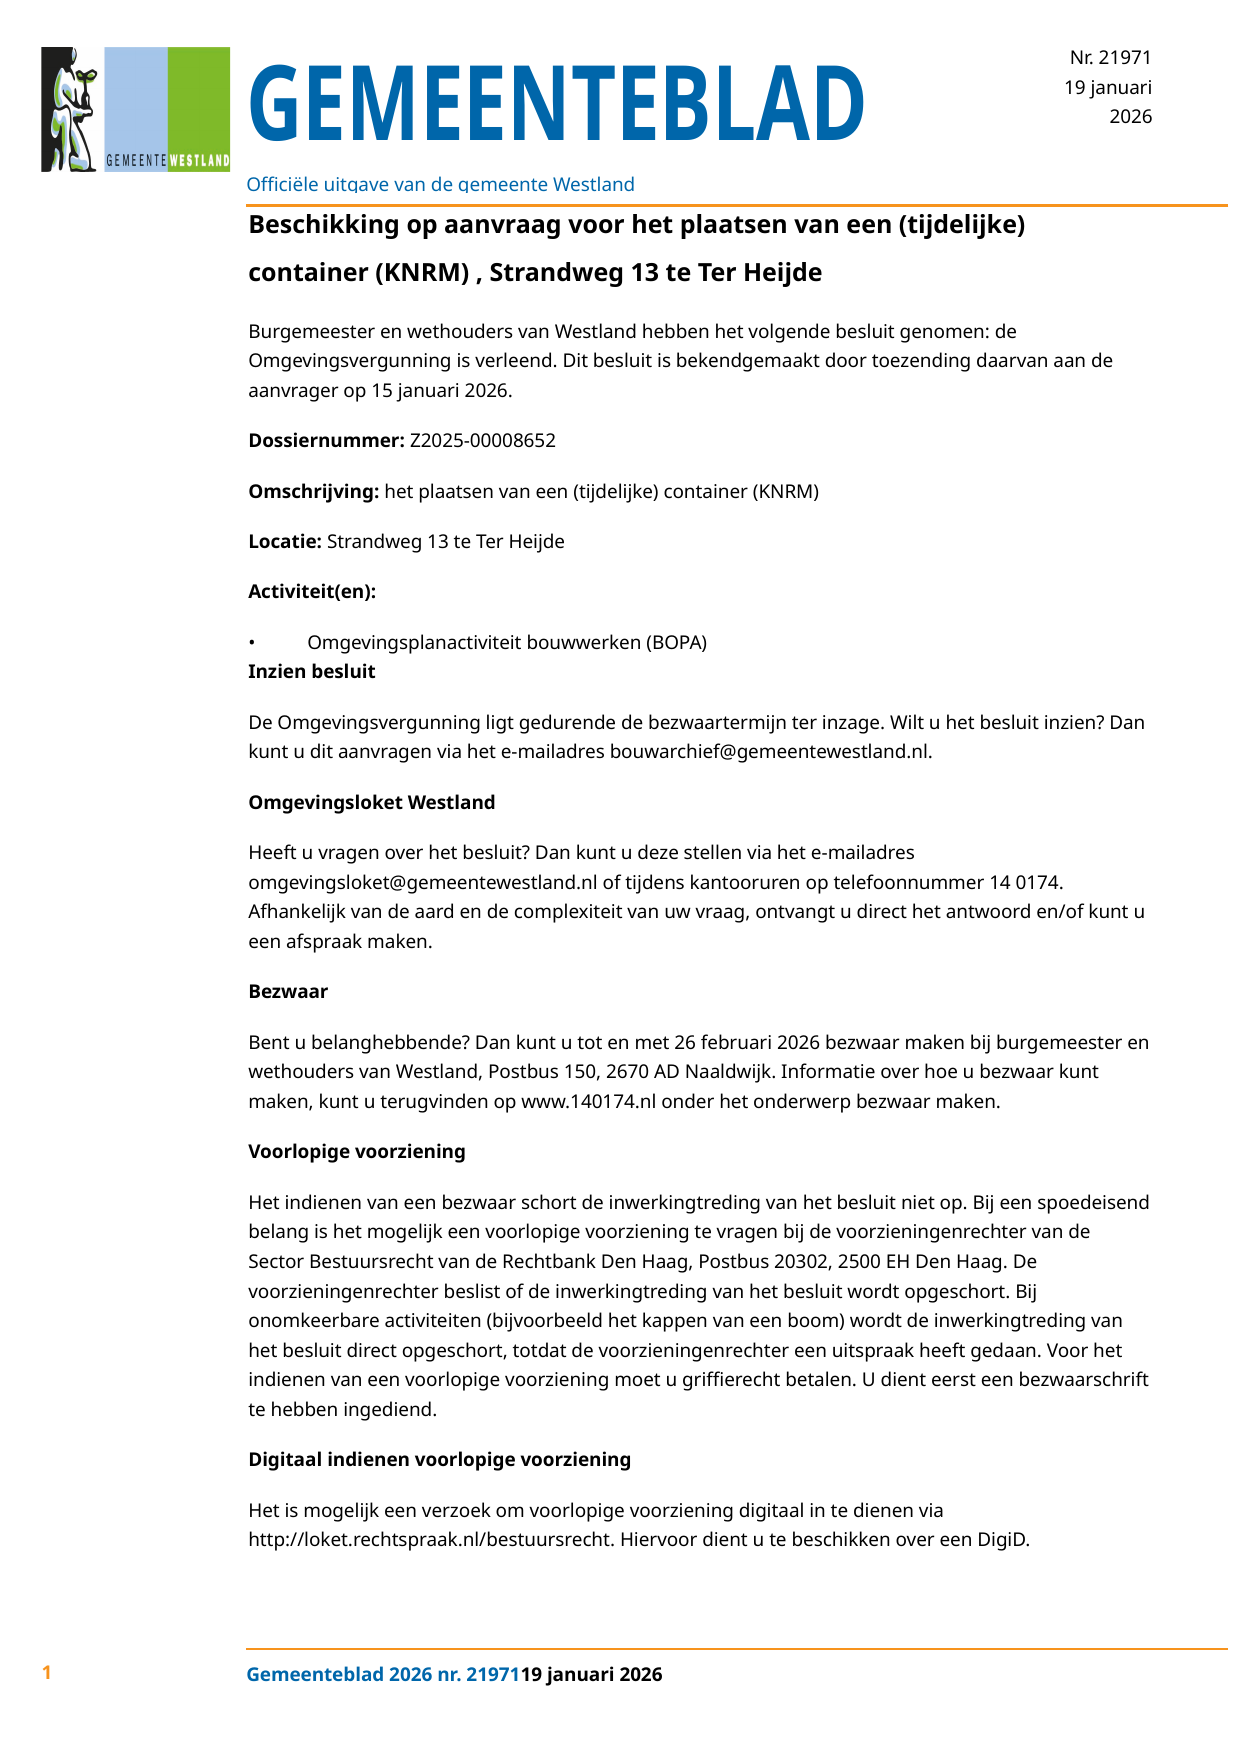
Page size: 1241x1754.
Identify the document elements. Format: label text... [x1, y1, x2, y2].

text Bent u belanghebbende? Dan kunt u tot en met 26 februari 2026 bezwaar maken bij burgemeester en wethouders van Westland, Postbus 150, 2670 AD Naaldwijk. Informatie over hoe u bezwaar kunt maken, kunt u terugvinden op www.140174.nl onder het onderwerp bezwaar maken. [248, 1029, 1152, 1114]
text De Omgevingsvergunning ligt gedurende de bezwaartermijn ter inzage. Wilt u het besluit inzien? Dan kunt u dit aanvragen via het e-mailadres bouwarchief@gemeentewestland.nl. [248, 709, 1152, 764]
text Omgevingsloket Westland [248, 789, 1152, 815]
text Burgemeester en wethouders van Westland hebben het volgende besluit genomen: de Omgevingsvergunning is verleend. Dit besluit is bekendgemaakt door toezending daarvan aan de aanvrager op 15 januari 2026. [248, 318, 1152, 403]
text Omschrijving: het plaatsen van een (tijdelijke) container (KNRM) [248, 478, 1152, 504]
text Heeft u vragen over het besluit? Dan kunt u deze stellen via het e-mailadres omgevingsloket@gemeentewestland.nl of tijdens kantooruren op telefoonnummer 14 0174. Afhankelijk van de aard en de complexiteit van uw vraag, ontvangt u direct het antwoord en/of kunt u een afspraak maken. [248, 839, 1152, 954]
text Voorlopige voorziening [248, 1139, 1152, 1164]
picture [41, 47, 231, 172]
text Bezwaar [248, 979, 1152, 1004]
text Inzien besluit [248, 659, 1152, 684]
text Locatie: Strandweg 13 te Ter Heijde [248, 528, 1152, 554]
text Het indienen van een bezwaar schort de inwerkingtreding van het besluit niet op. Bij een spoedeisend belang is het mogelijk een voorlopige voorziening te vragen bij de voorzieningenrechter van de Sector Bestuursrecht van de Rechtbank Den Haag, Postbus 20302, 2500 EH Den Haag. De voorzieningenrechter beslist of de inwerkingtreding van het besluit wordt opgeschort. Bij onomkeerbare activiteiten (bijvoorbeeld het kappen van een boom) wordt de inwerkingtreding van het besluit direct opgeschort, totdat de voorzieningenrechter een uitspraak heeft gedaan. Voor het indienen van een voorlopige voorziening moet u griffierecht betalen. U dient eerst een bezwaarschrift te hebben ingediend. [248, 1189, 1152, 1422]
list Omgevingsplanactiviteit bouwwerken (BOPA) [248, 629, 1152, 655]
text Beschikking op aanvraag voor het plaatsen van een (tijdelijke) container (KNRM) , Strandweg 13 te Ter Heijde [248, 207, 1152, 288]
text Digitaal indienen voorlopige voorziening [248, 1447, 1152, 1472]
text Dossiernummer: Z2025-00008652 [248, 427, 1152, 453]
text Het is mogelijk een verzoek om voorlopige voorziening digitaal in te dienen via http://loket.rechtspraak.nl/bestuursrecht. Hiervoor dient u te beschikken over een DigiD. [248, 1497, 1152, 1552]
text Activiteit(en): [248, 579, 1152, 604]
